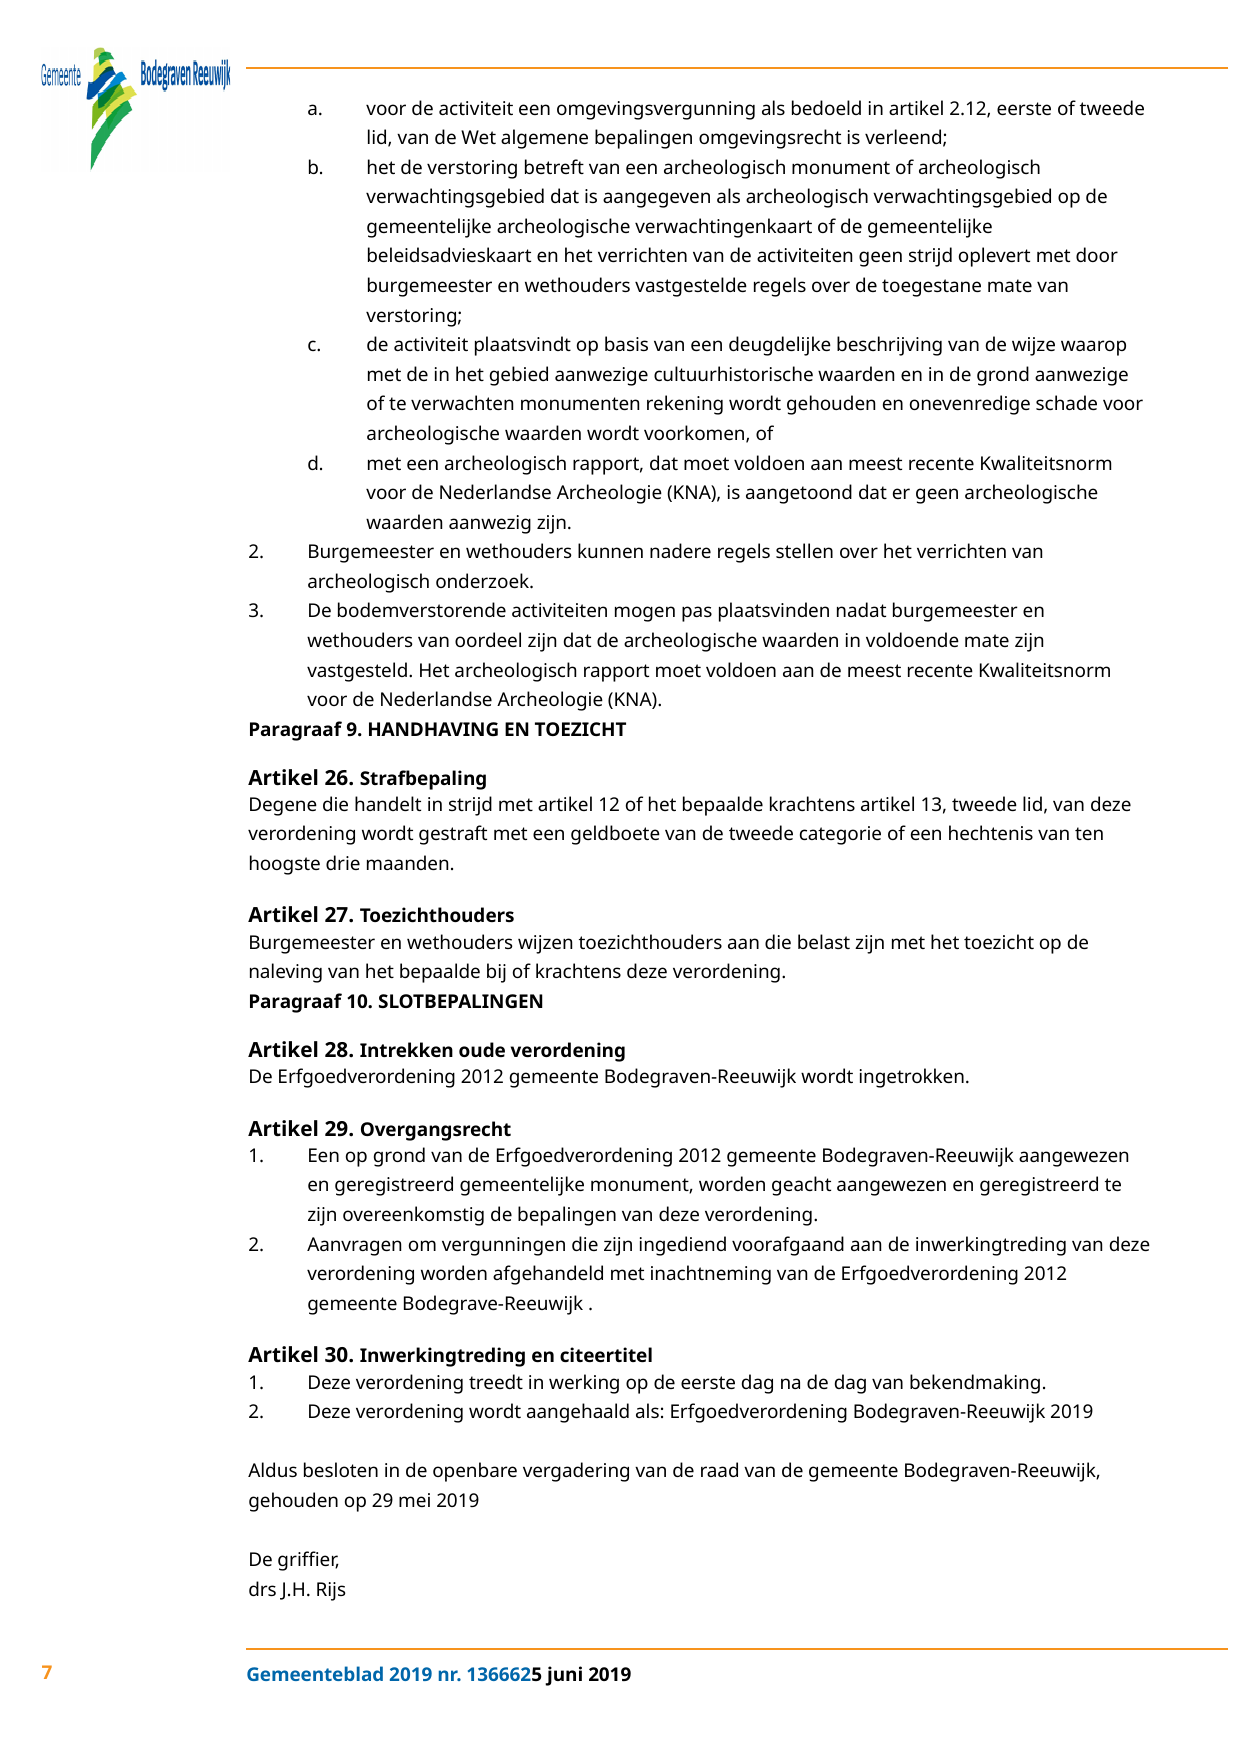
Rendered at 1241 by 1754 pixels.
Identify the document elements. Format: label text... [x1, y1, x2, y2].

list het de verstoring betreft van een archeologisch monument of archeologisch verwachtingsgebied dat is aangegeven als archeologisch verwachtingsgebied op de gemeentelijke archeologische verwachtingenkaart of de gemeentelijke beleidsadvieskaart en het verrichten van de activiteiten geen strijd oplevert met door burgemeester en wethouders vastgestelde regels over de toegestane mate van verstoring; [307, 154, 1152, 328]
list met een archeologisch rapport, dat moet voldoen aan meest recente Kwaliteitsnorm voor de Nederlandse Archeologie (KNA), is aangetoond dat er geen archeologische waarden aanwezig zijn. [307, 450, 1152, 535]
text Aldus besloten in de openbare vergadering van de raad van de gemeente Bodegraven-Reeuwijk, gehouden op 29 mei 2019 [248, 1458, 1152, 1513]
text Paragraaf 9. HANDHAVING EN TOEZICHT [248, 716, 1152, 742]
text Artikel 26. Strafbepaling [248, 763, 1152, 791]
text Artikel 27. Toezichthouders [248, 901, 1152, 929]
list Burgemeester en wethouders kunnen nadere regels stellen over het verrichten van archeologisch onderzoek. [248, 538, 1152, 594]
list Deze verordening treedt in werking op de eerste dag na de dag van bekendmaking. [248, 1369, 1152, 1394]
text drs J.H. Rijs [248, 1576, 1152, 1602]
list Aanvragen om vergunningen die zijn ingediend voorafgaand aan de inwerkingtreding van deze verordening worden afgehandeld met inachtneming van de Erfgoedverordening 2012 gemeente Bodegrave-Reeuwijk . [248, 1231, 1152, 1316]
picture [41, 47, 231, 172]
list Deze verordening wordt aangehaald als: Erfgoedverordening Bodegraven-Reeuwijk 2019 [248, 1398, 1152, 1424]
list De bodemverstorende activiteiten mogen pas plaatsvinden nadat burgemeester en wethouders van oordeel zijn dat de archeologische waarden in voldoende mate zijn vastgesteld. Het archeologisch rapport moet voldoen aan de meest recente Kwaliteitsnorm voor de Nederlandse Archeologie (KNA). [248, 598, 1152, 712]
text De griffier, [248, 1546, 1152, 1572]
list de activiteit plaatsvindt op basis van een deugdelijke beschrijving van de wijze waarop met de in het gebied aanwezige cultuurhistorische waarden en in de grond aanwezige of te verwachten monumenten rekening wordt gehouden en onevenredige schade voor archeologische waarden wordt voorkomen, of [307, 331, 1152, 446]
text Burgemeester en wethouders wijzen toezichthouders aan die belast zijn met het toezicht op de naleving van het bepaalde bij of krachtens deze verordening. [248, 929, 1152, 984]
list voor de activiteit een omgevingsvergunning als bedoeld in artikel 2.12, eerste of tweede lid, van de Wet algemene bepalingen omgevingsrecht is verleend; [307, 95, 1152, 150]
text Degene die handelt in strijd met artikel 12 of het bepaalde krachtens artikel 13, tweede lid, van deze verordening wordt gestraft met een geldboete van de tweede categorie of een hechtenis van ten hoogste drie maanden. [248, 791, 1152, 876]
text De Erfgoedverordening 2012 gemeente Bodegraven-Reeuwijk wordt ingetrokken. [248, 1063, 1152, 1089]
text Artikel 29. Overgangsrecht [248, 1114, 1152, 1142]
text Artikel 28. Intrekken oude verordening [248, 1035, 1152, 1063]
list Een op grond van de Erfgoedverordening 2012 gemeente Bodegraven-Reeuwijk aangewezen en geregistreerd gemeentelijke monument, worden geacht aangewezen en geregistreerd te zijn overeenkomstig de bepalingen van deze verordening. [248, 1142, 1152, 1227]
text Artikel 30. Inwerkingtreding en citeertitel [248, 1340, 1152, 1369]
text Paragraaf 10. SLOTBEPALINGEN [248, 988, 1152, 1014]
